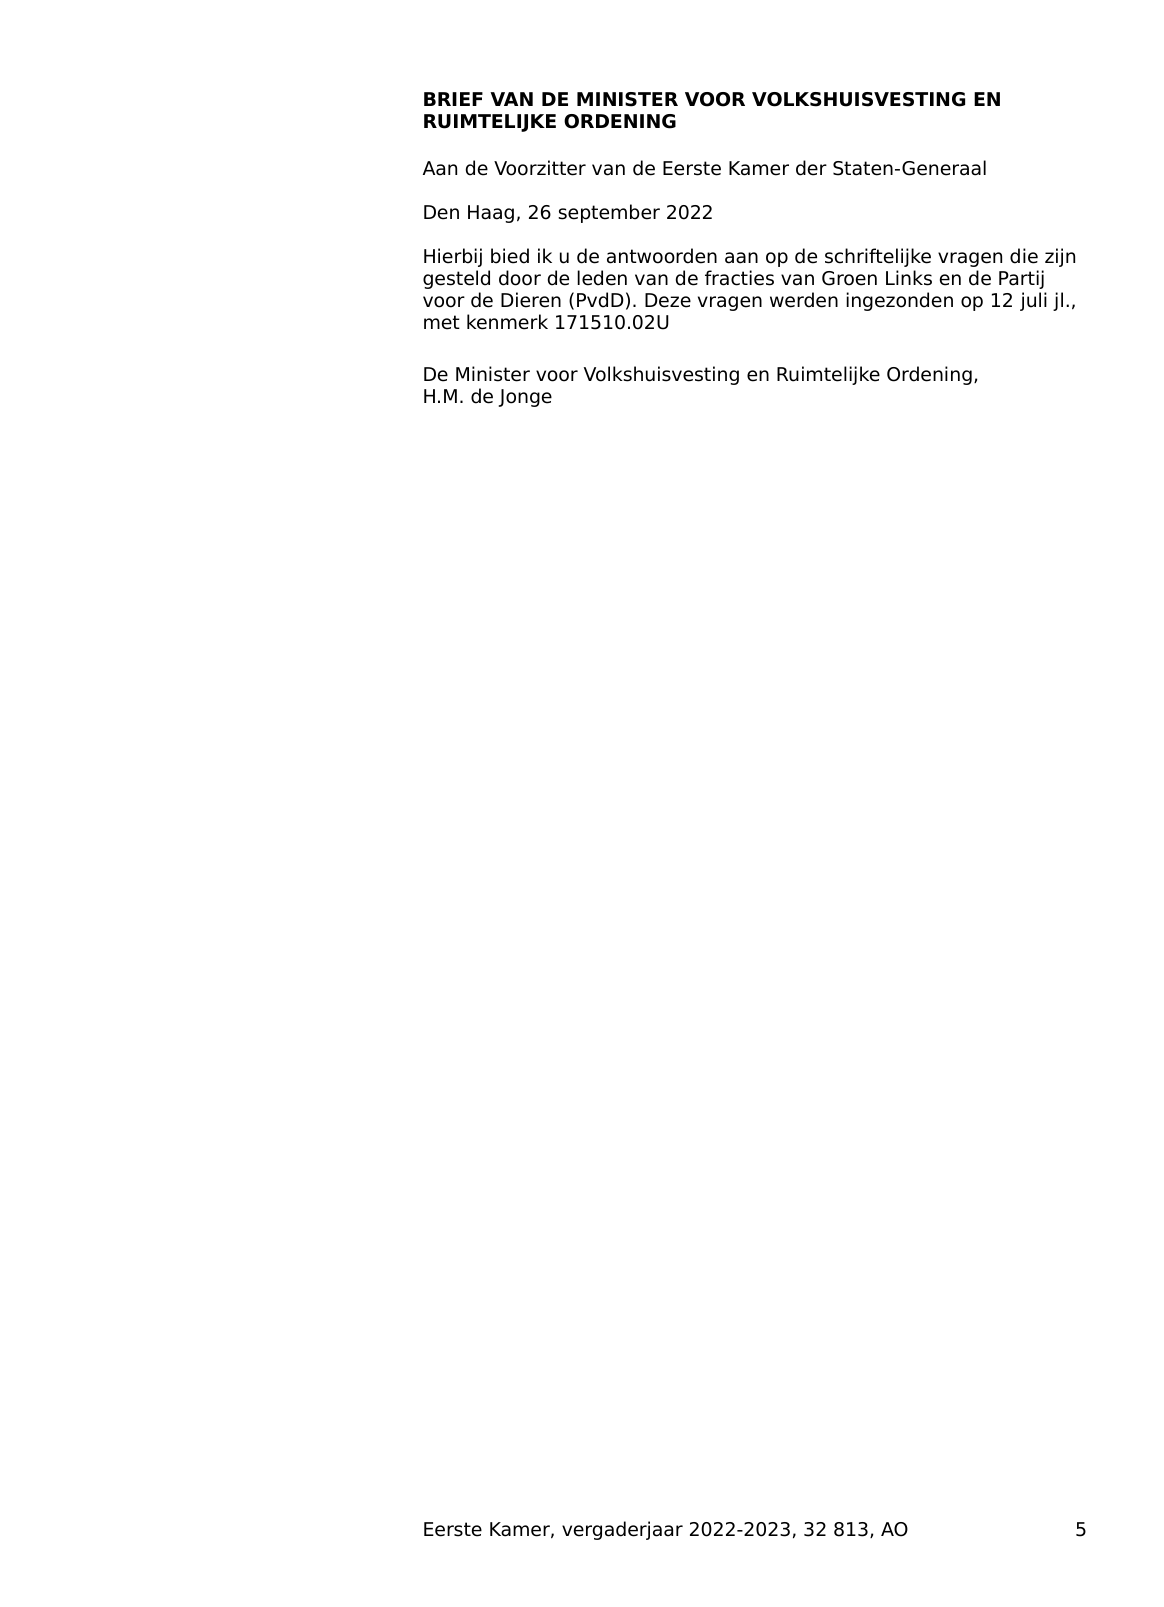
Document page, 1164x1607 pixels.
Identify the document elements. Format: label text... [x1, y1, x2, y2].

text Den Haag, 26 september 2022 [422, 202, 1087, 224]
text Hierbij bied ik u de antwoorden aan op de schriftelijke vragen die zijn gesteld door de leden van de fracties van Groen Links en de Partij voor de Dieren (PvdD). Deze vragen werden ingezonden op 12 juli jl., met kenmerk 171510.02U [422, 246, 1087, 334]
subtitle BRIEF VAN DE MINISTER VOOR VOLKSHUISVESTING EN RUIMTELIJKE ORDENING [422, 89, 1087, 133]
text Aan de Voorzitter van de Eerste Kamer der Staten-Generaal [422, 158, 1087, 180]
text De Minister voor Volkshuisvesting en Ruimtelijke Ordening, H.M. de Jonge [422, 364, 1087, 408]
